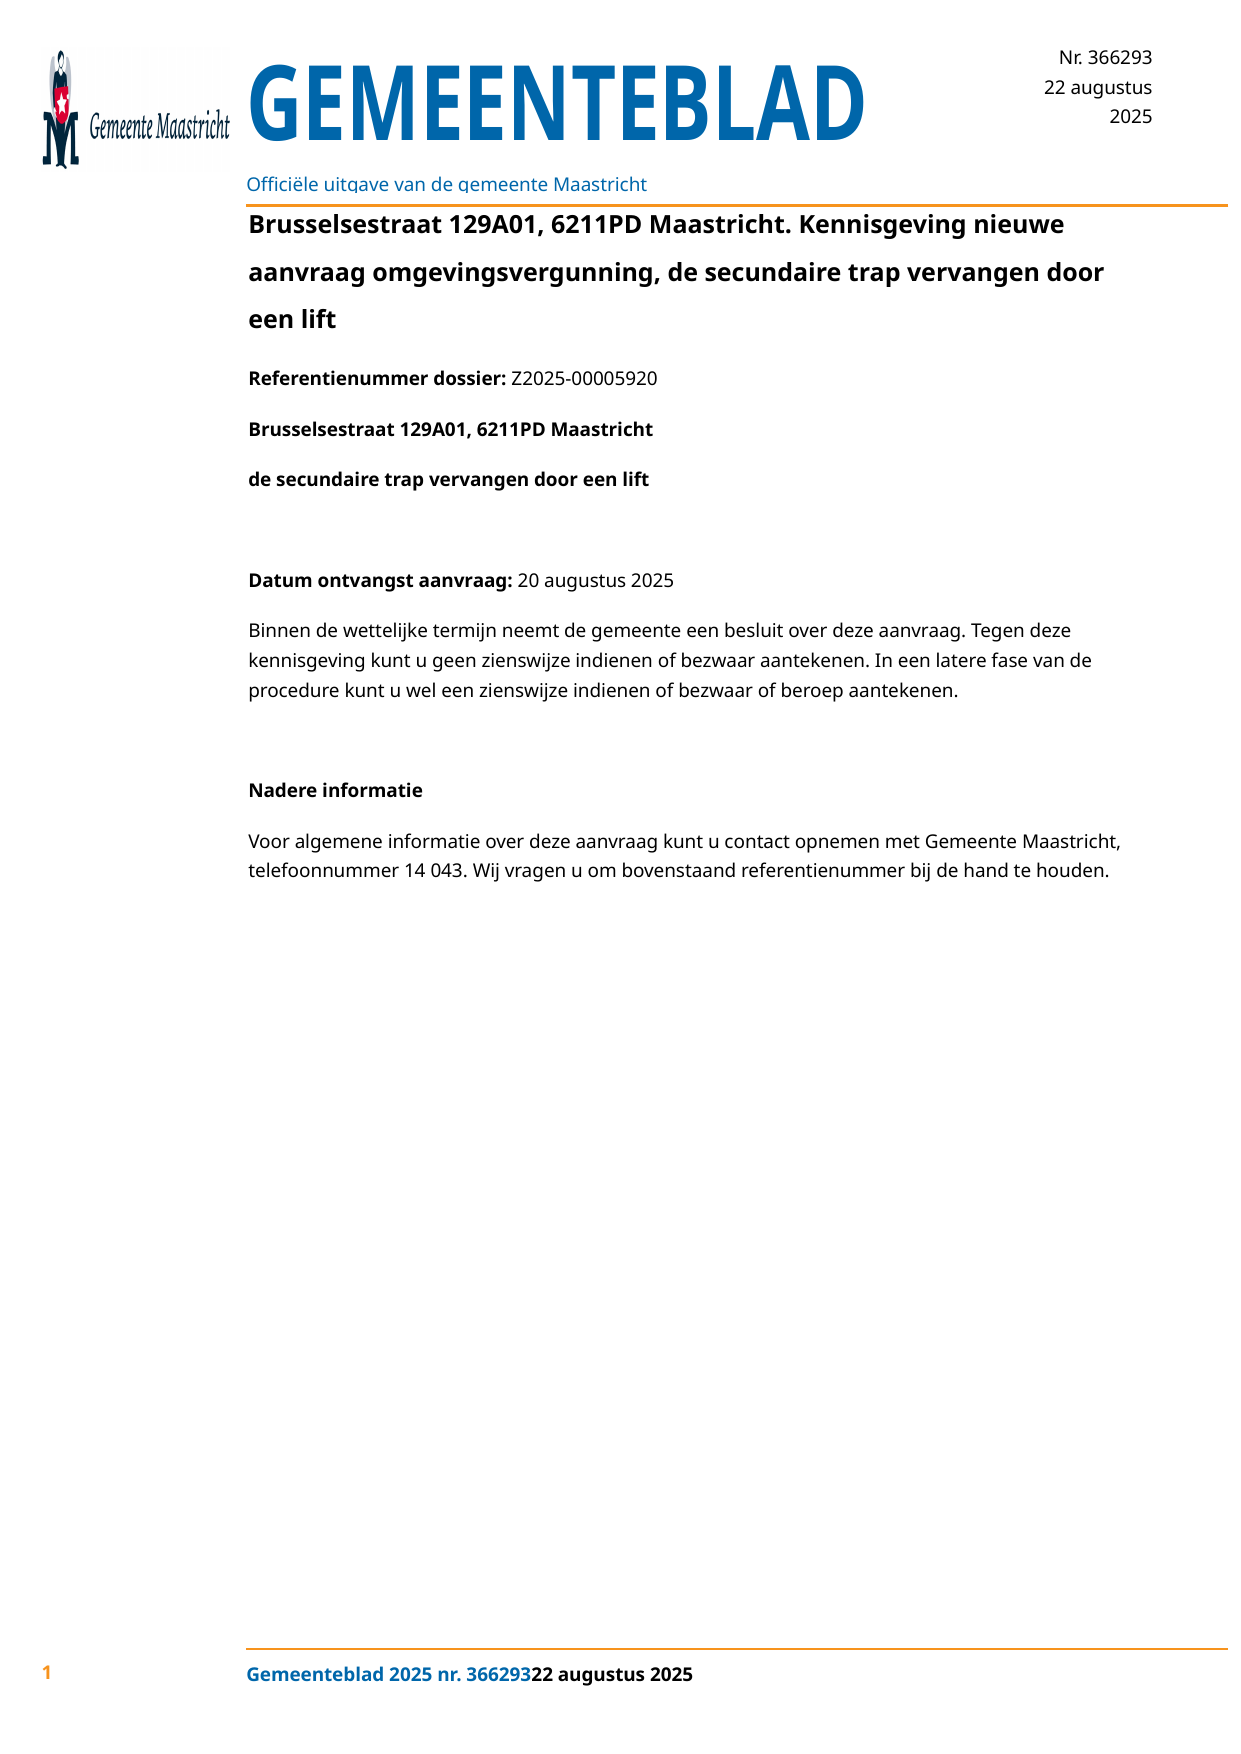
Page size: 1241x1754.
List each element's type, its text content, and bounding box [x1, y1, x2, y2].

text Brusselsestraat 129A01, 6211PD Maastricht [248, 416, 1152, 442]
picture [41, 47, 231, 172]
text Brusselsestraat 129A01, 6211PD Maastricht. Kennisgeving nieuwe aanvraag omgevingsvergunning, de secundaire trap vervangen door een lift [248, 207, 1152, 336]
text Voor algemene informatie over deze aanvraag kunt u contact opnemen met Gemeente Maastricht, telefoonnummer 14 043. Wij vragen u om bovenstaand referentienummer bij de hand te houden. [248, 828, 1152, 883]
text Referentienummer dossier: Z2025-00005920 [248, 366, 1152, 391]
text Binnen de wettelijke termijn neemt de gemeente een besluit over deze aanvraag. Tegen deze kennisgeving kunt u geen zienswijze indienen of bezwaar aantekenen. In een latere fase van de procedure kunt u wel een zienswijze indienen of bezwaar of beroep aantekenen. [248, 618, 1152, 702]
text Datum ontvangst aanvraag: 20 augustus 2025 [248, 567, 1152, 593]
text Nadere informatie [248, 778, 1152, 803]
text de secundaire trap vervangen door een lift [248, 466, 1152, 492]
